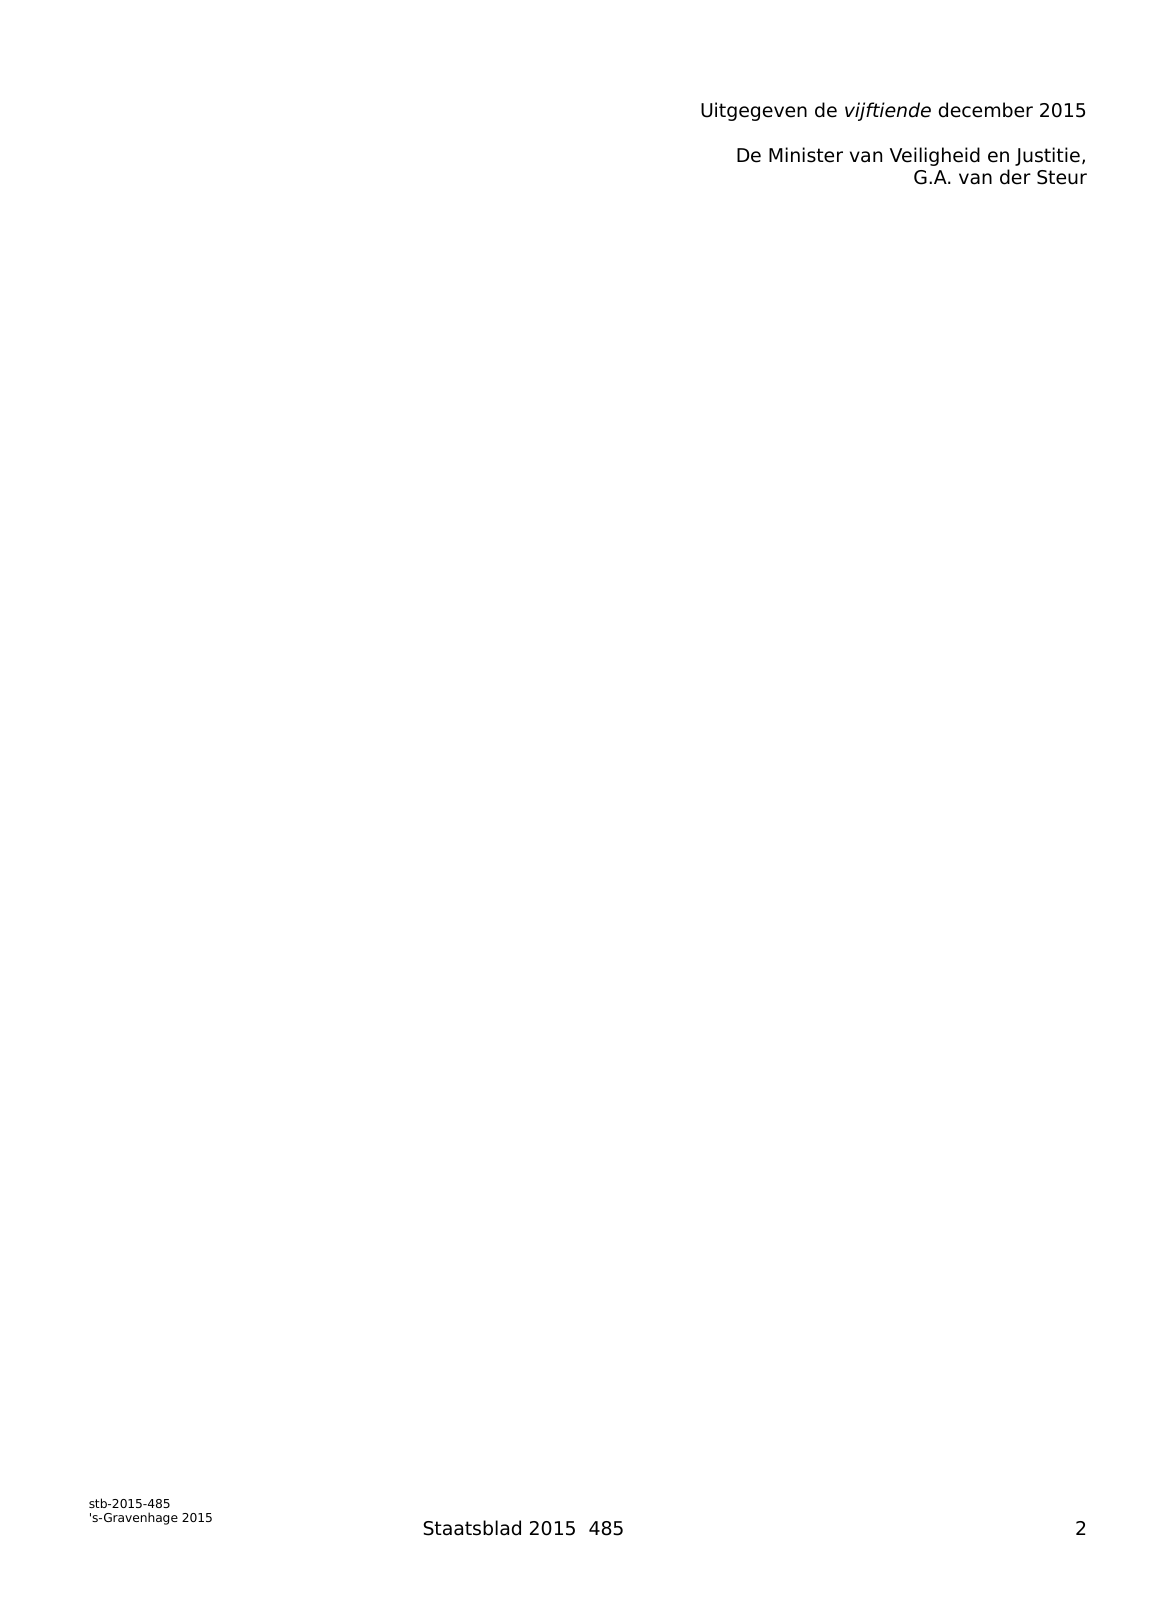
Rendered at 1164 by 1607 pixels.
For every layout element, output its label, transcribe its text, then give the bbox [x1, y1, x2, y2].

text Uitgegeven de vijftiende december 2015 [422, 100, 1087, 122]
text stb-2015-485 [88, 1497, 323, 1511]
text De Minister van Veiligheid en Justitie, G.A. van der Steur [422, 144, 1087, 188]
text 's-Gravenhage 2015 [88, 1511, 323, 1525]
